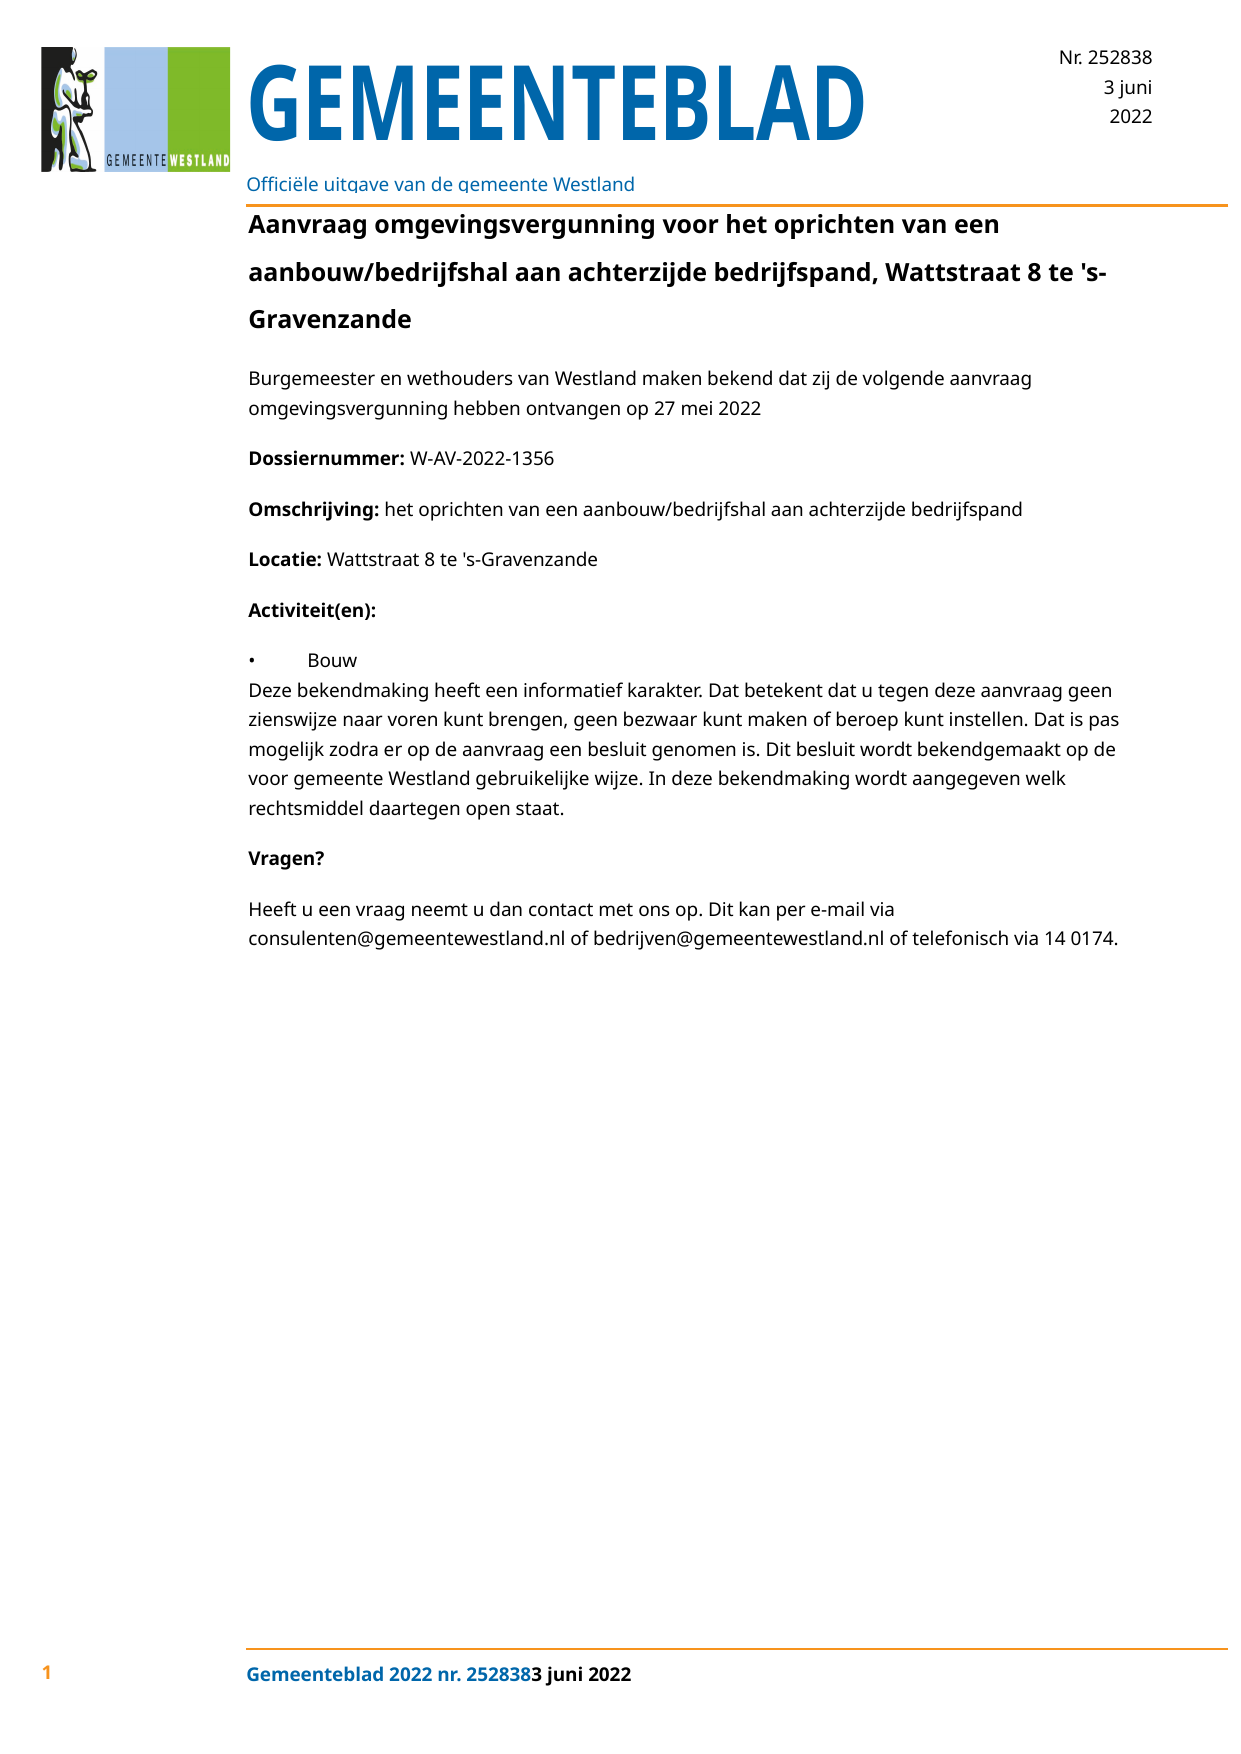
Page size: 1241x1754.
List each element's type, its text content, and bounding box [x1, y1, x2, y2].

text Locatie: Wattstraat 8 te 's-Gravenzande [248, 546, 1152, 572]
list Bouw [248, 647, 1152, 673]
text Activiteit(en): [248, 597, 1152, 622]
text Burgemeester en wethouders van Westland maken bekend dat zij de volgende aanvraag omgevingsvergunning hebben ontvangen op 27 mei 2022 [248, 366, 1152, 421]
text Aanvraag omgevingsvergunning voor het oprichten van een aanbouw/bedrijfshal aan achterzijde bedrijfspand, Wattstraat 8 te 's-Gravenzande [248, 207, 1152, 336]
picture [41, 47, 231, 172]
text Vragen? [248, 846, 1152, 871]
text Heeft u een vraag neemt u dan contact met ons op. Dit kan per e-mail via consulenten@gemeentewestland.nl of bedrijven@gemeentewestland.nl of telefonisch via 14 0174. [248, 896, 1152, 951]
text Dossiernummer: W-AV-2022-1356 [248, 446, 1152, 471]
text Omschrijving: het oprichten van een aanbouw/bedrijfshal aan achterzijde bedrijfspand [248, 496, 1152, 522]
text Deze bekendmaking heeft een informatief karakter. Dat betekent dat u tegen deze aanvraag geen zienswijze naar voren kunt brengen, geen bezwaar kunt maken of beroep kunt instellen. Dat is pas mogelijk zodra er op de aanvraag een besluit genomen is. Dit besluit wordt bekendgemaakt op de voor gemeente Westland gebruikelijke wijze. In deze bekendmaking wordt aangegeven welk rechtsmiddel daartegen open staat. [248, 677, 1152, 821]
